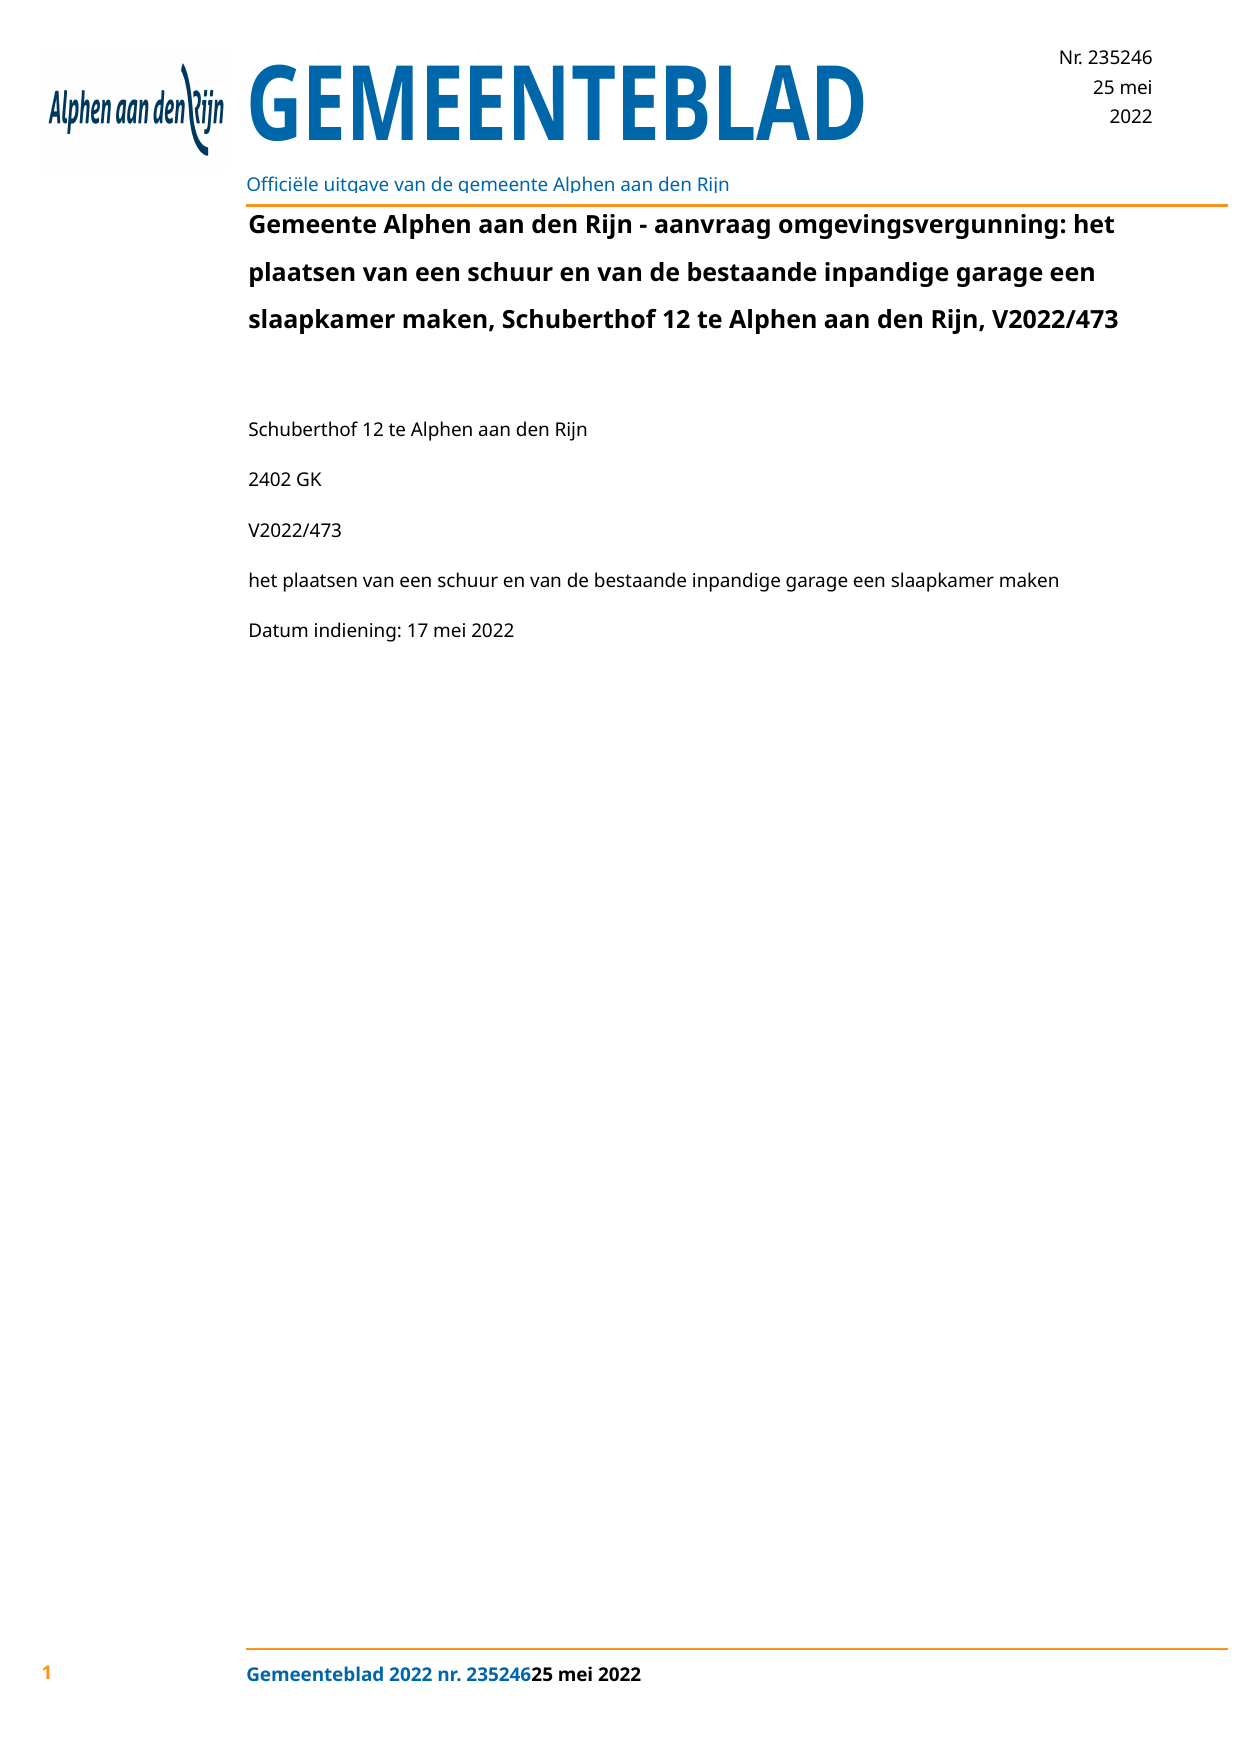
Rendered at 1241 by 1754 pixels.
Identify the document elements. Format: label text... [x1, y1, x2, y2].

text het plaatsen van een schuur en van de bestaande inpandige garage een slaapkamer maken [248, 567, 1152, 593]
text Schuberthof 12 te Alphen aan den Rijn [248, 416, 1152, 442]
text Datum indiening: 17 mei 2022 [248, 618, 1152, 643]
picture [41, 47, 231, 172]
text 2402 GK [248, 466, 1152, 492]
text V2022/473 [248, 517, 1152, 542]
text Gemeente Alphen aan den Rijn - aanvraag omgevingsvergunning: het plaatsen van een schuur en van de bestaande inpandige garage een slaapkamer maken, Schuberthof 12 te Alphen aan den Rijn, V2022/473 [248, 207, 1152, 336]
